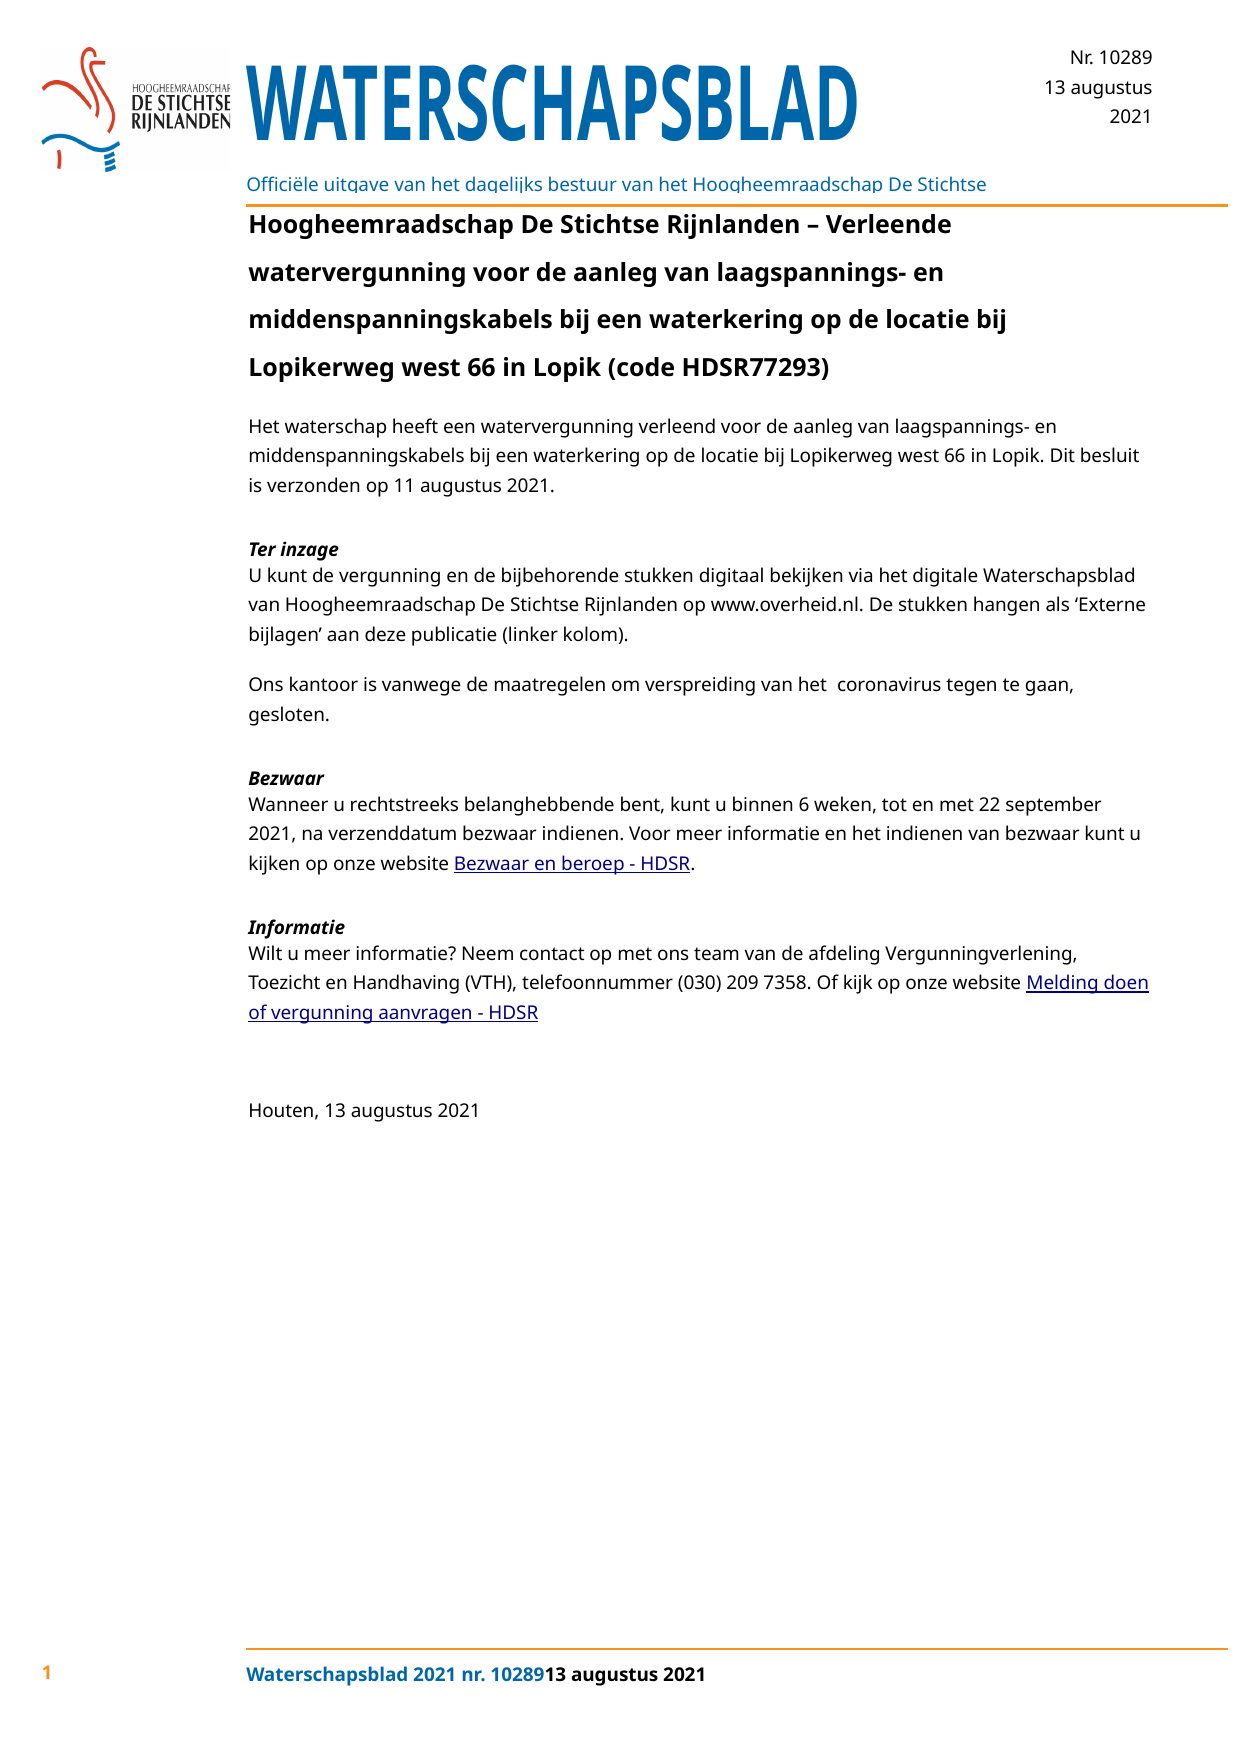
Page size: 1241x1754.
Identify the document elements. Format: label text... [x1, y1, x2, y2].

text Informatie [248, 914, 1152, 940]
picture [41, 47, 231, 172]
text U kunt de vergunning en de bijbehorende stukken digitaal bekijken via het digitale Waterschapsblad van Hoogheemraadschap De Stichtse Rijnlanden op www.overheid.nl. De stukken hangen als ‘Externe bijlagen’ aan deze publicatie (linker kolom). [248, 562, 1152, 647]
text Wilt u meer informatie? Neem contact op met ons team van de afdeling Vergunningverlening, Toezicht en Handhaving (VTH), telefoonnummer (030) 209 7358. Of kijk op onze website Melding doen of vergunning aanvragen - HDSR [248, 940, 1152, 1024]
text Ons kantoor is vanwege de maatregelen om verspreiding van het coronavirus tegen te gaan, gesloten. [248, 672, 1152, 727]
text Houten, 13 augustus 2021 [248, 1097, 1152, 1123]
text Bezwaar [248, 765, 1152, 791]
text Wanneer u rechtstreeks belanghebbende bent, kunt u binnen 6 weken, tot en met 22 september 2021, na verzenddatum bezwaar indienen. Voor meer informatie en het indienen van bezwaar kunt u kijken op onze website Bezwaar en beroep - HDSR. [248, 791, 1152, 876]
text Het waterschap heeft een watervergunning verleend voor de aanleg van laagspannings- en middenspanningskabels bij een waterkering op de locatie bij Lopikerweg west 66 in Lopik. Dit besluit is verzonden op 11 augustus 2021. [248, 413, 1152, 498]
text Hoogheemraadschap De Stichtse Rijnlanden – Verleende watervergunning voor de aanleg van laagspannings- en middenspanningskabels bij een waterkering op de locatie bij Lopikerweg west 66 in Lopik (code HDSR77293) [248, 207, 1152, 384]
text Ter inzage [248, 536, 1152, 562]
